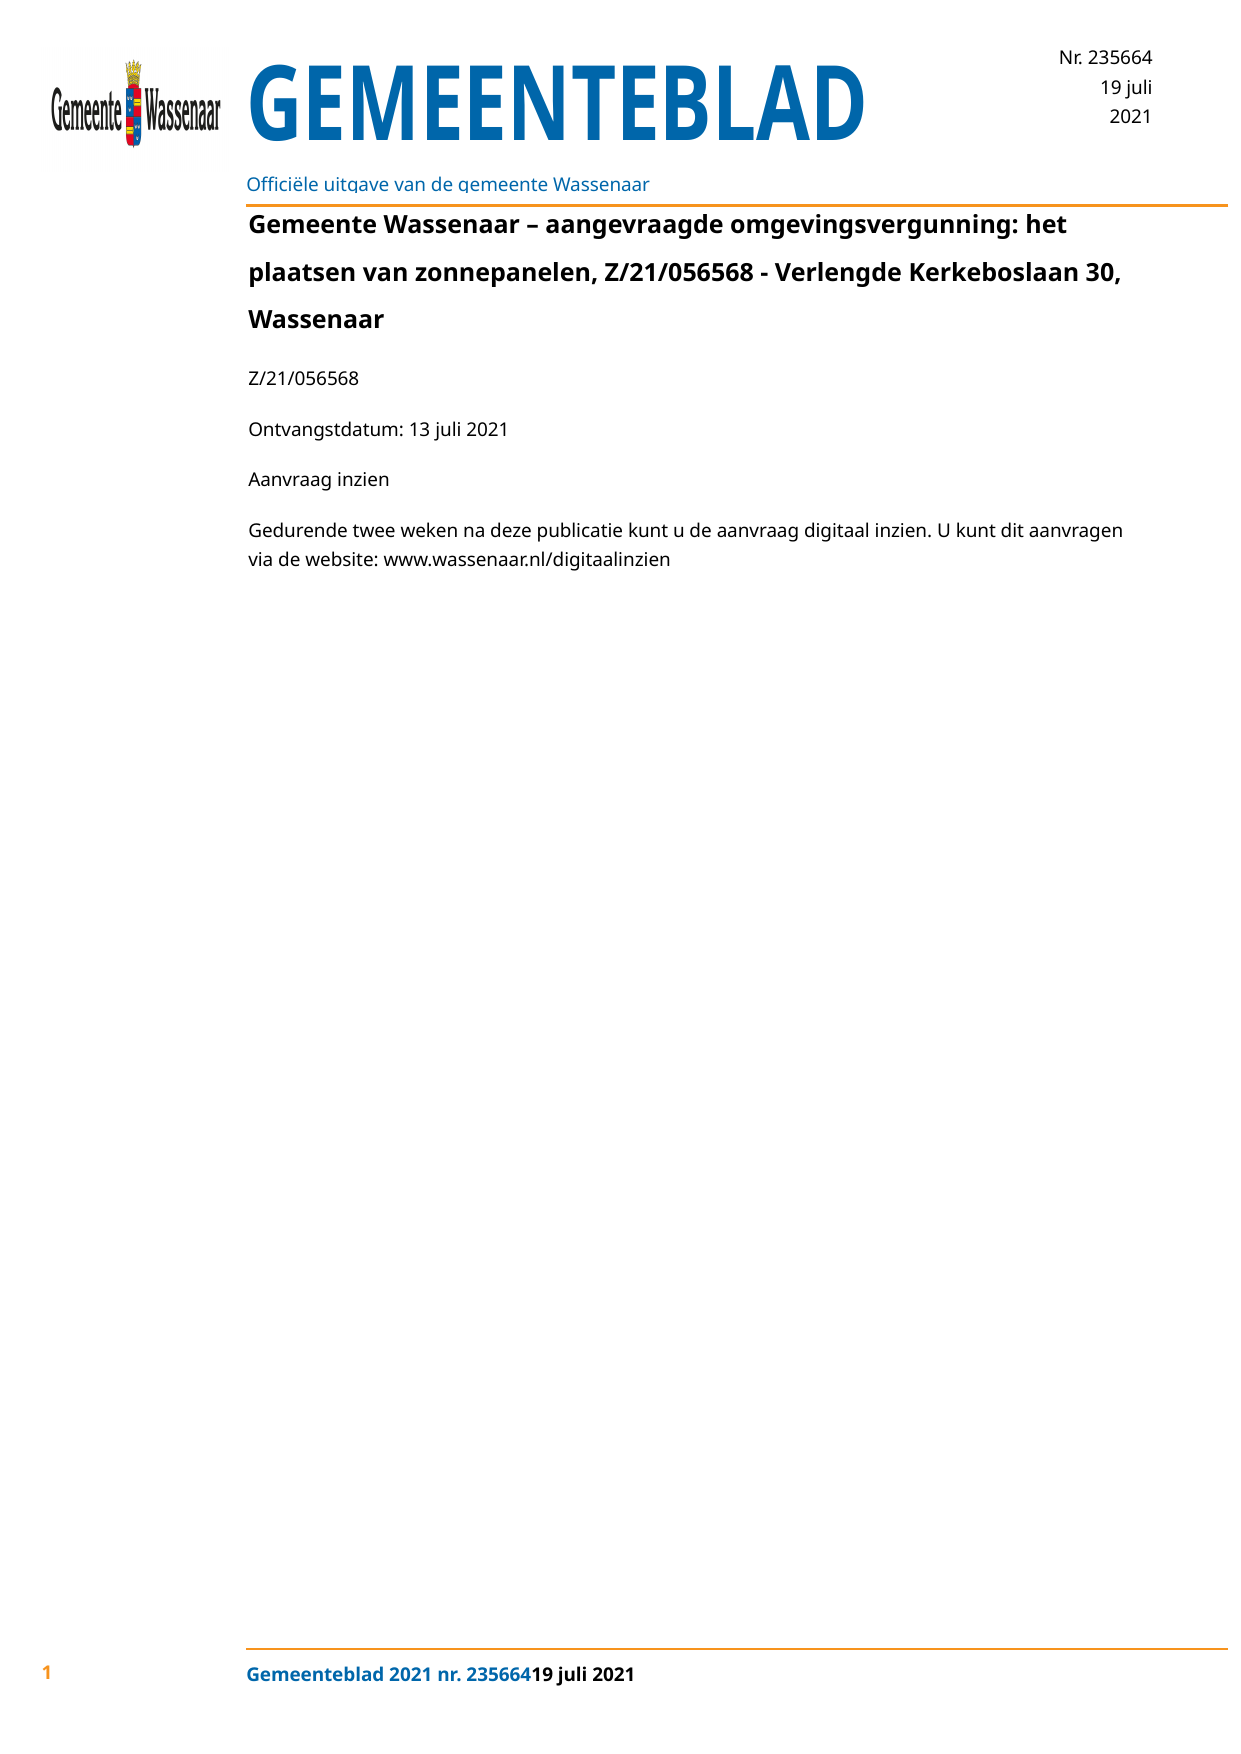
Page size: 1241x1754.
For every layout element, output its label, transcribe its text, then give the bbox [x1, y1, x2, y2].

text Gedurende twee weken na deze publicatie kunt u de aanvraag digitaal inzien. U kunt dit aanvragen via de website: www.wassenaar.nl/digitaalinzien [248, 517, 1152, 572]
text Aanvraag inzien [248, 466, 1152, 492]
text Gemeente Wassenaar – aangevraagde omgevingsvergunning: het plaatsen van zonnepanelen, Z/21/056568 - Verlengde Kerkeboslaan 30, Wassenaar [248, 207, 1152, 336]
picture [41, 47, 231, 172]
text Ontvangstdatum: 13 juli 2021 [248, 416, 1152, 442]
text Z/21/056568 [248, 366, 1152, 391]
